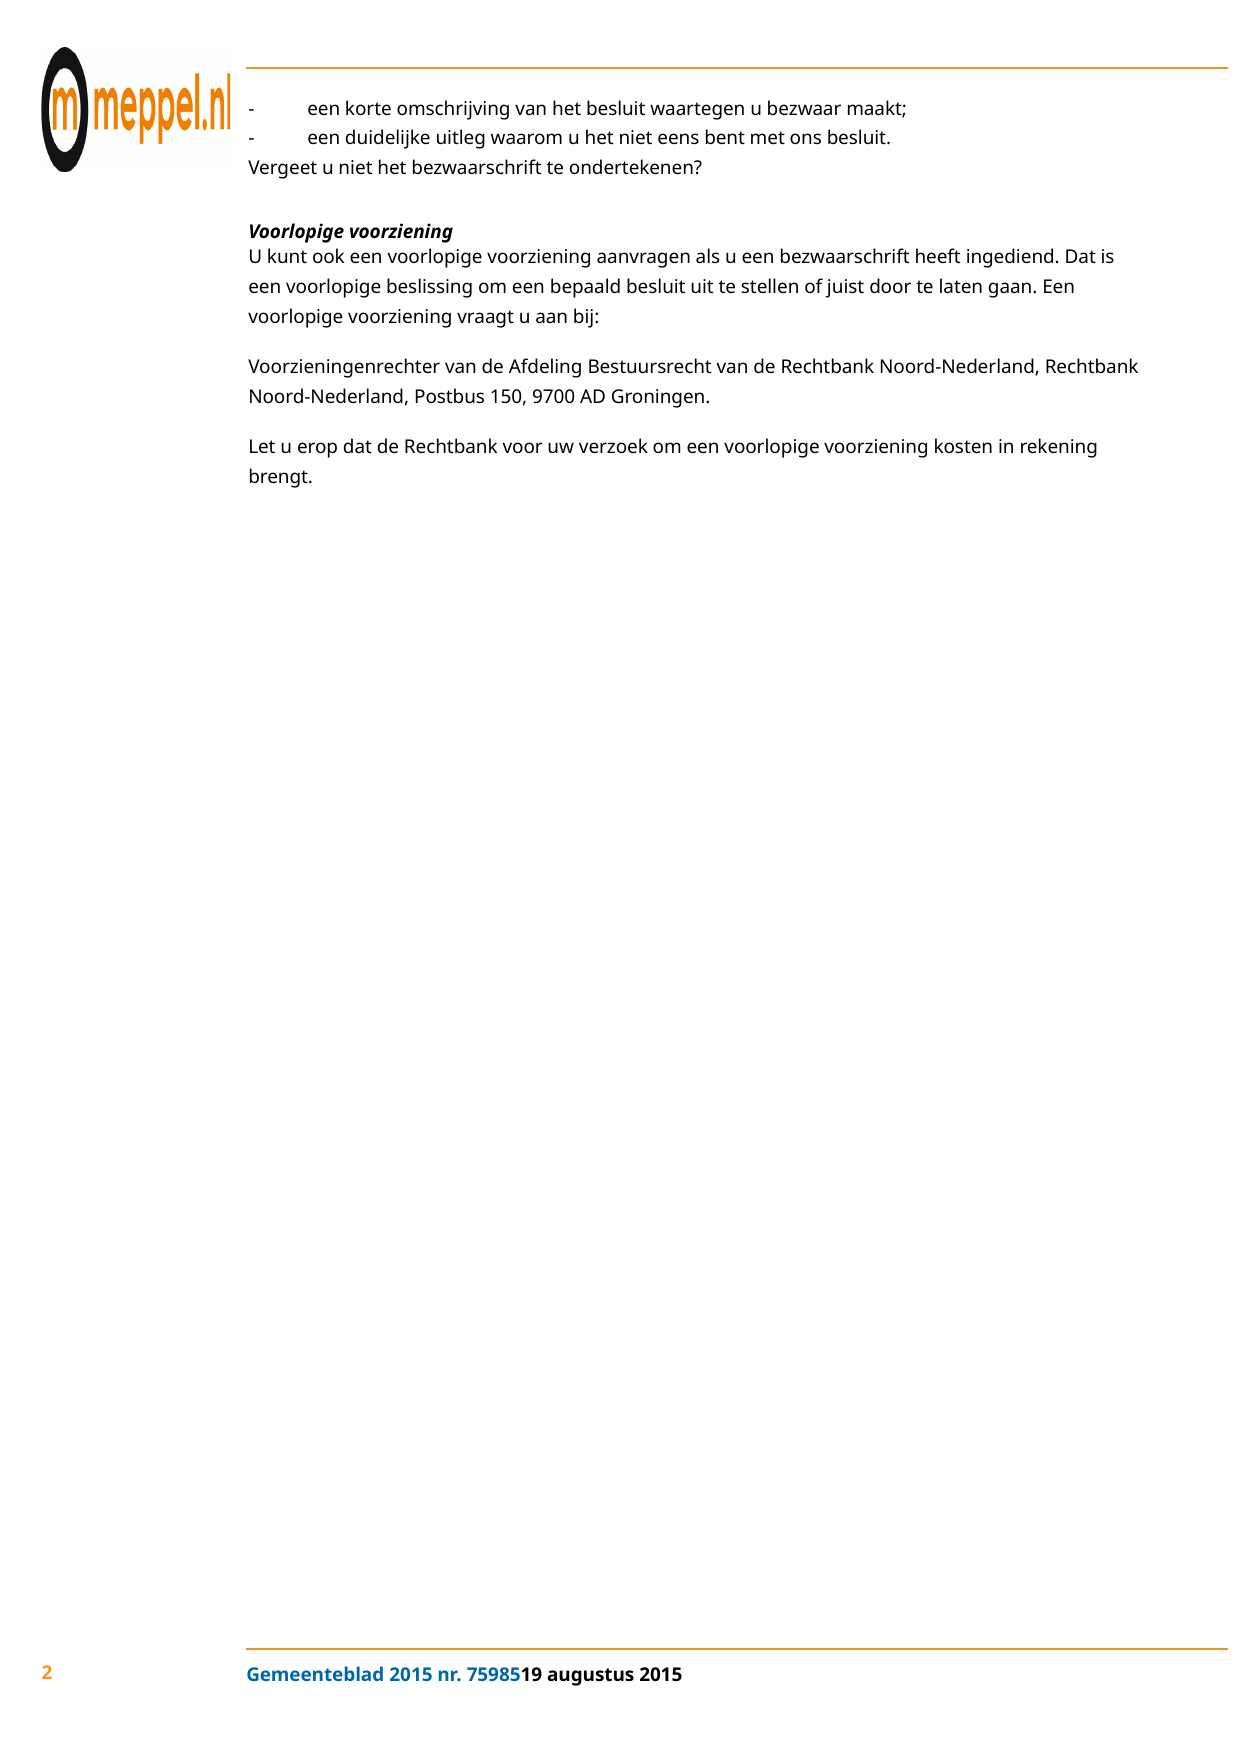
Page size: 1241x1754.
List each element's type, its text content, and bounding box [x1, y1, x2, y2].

picture [41, 47, 231, 172]
text Let u erop dat de Rechtbank voor uw verzoek om een voorlopige voorziening kosten in rekening brengt. [248, 433, 1152, 488]
text Voorzieningenrechter van de Afdeling Bestuursrecht van de Rechtbank Noord-Nederland, Rechtbank Noord-Nederland, Postbus 150, 9700 AD Groningen. [248, 353, 1152, 408]
text Vergeet u niet het bezwaarschrift te ondertekenen? [248, 154, 1152, 180]
list een korte omschrijving van het besluit waartegen u bezwaar maakt; [248, 95, 1152, 121]
text U kunt ook een voorlopige voorziening aanvragen als u een bezwaarschrift heeft ingediend. Dat is een voorlopige beslissing om een bepaald besluit uit te stellen of juist door te laten gaan. Een voorlopige voorziening vraagt u aan bij: [248, 244, 1152, 328]
list een duidelijke uitleg waarom u het niet eens bent met ons besluit. [248, 124, 1152, 150]
text Voorlopige voorziening [248, 218, 1152, 244]
